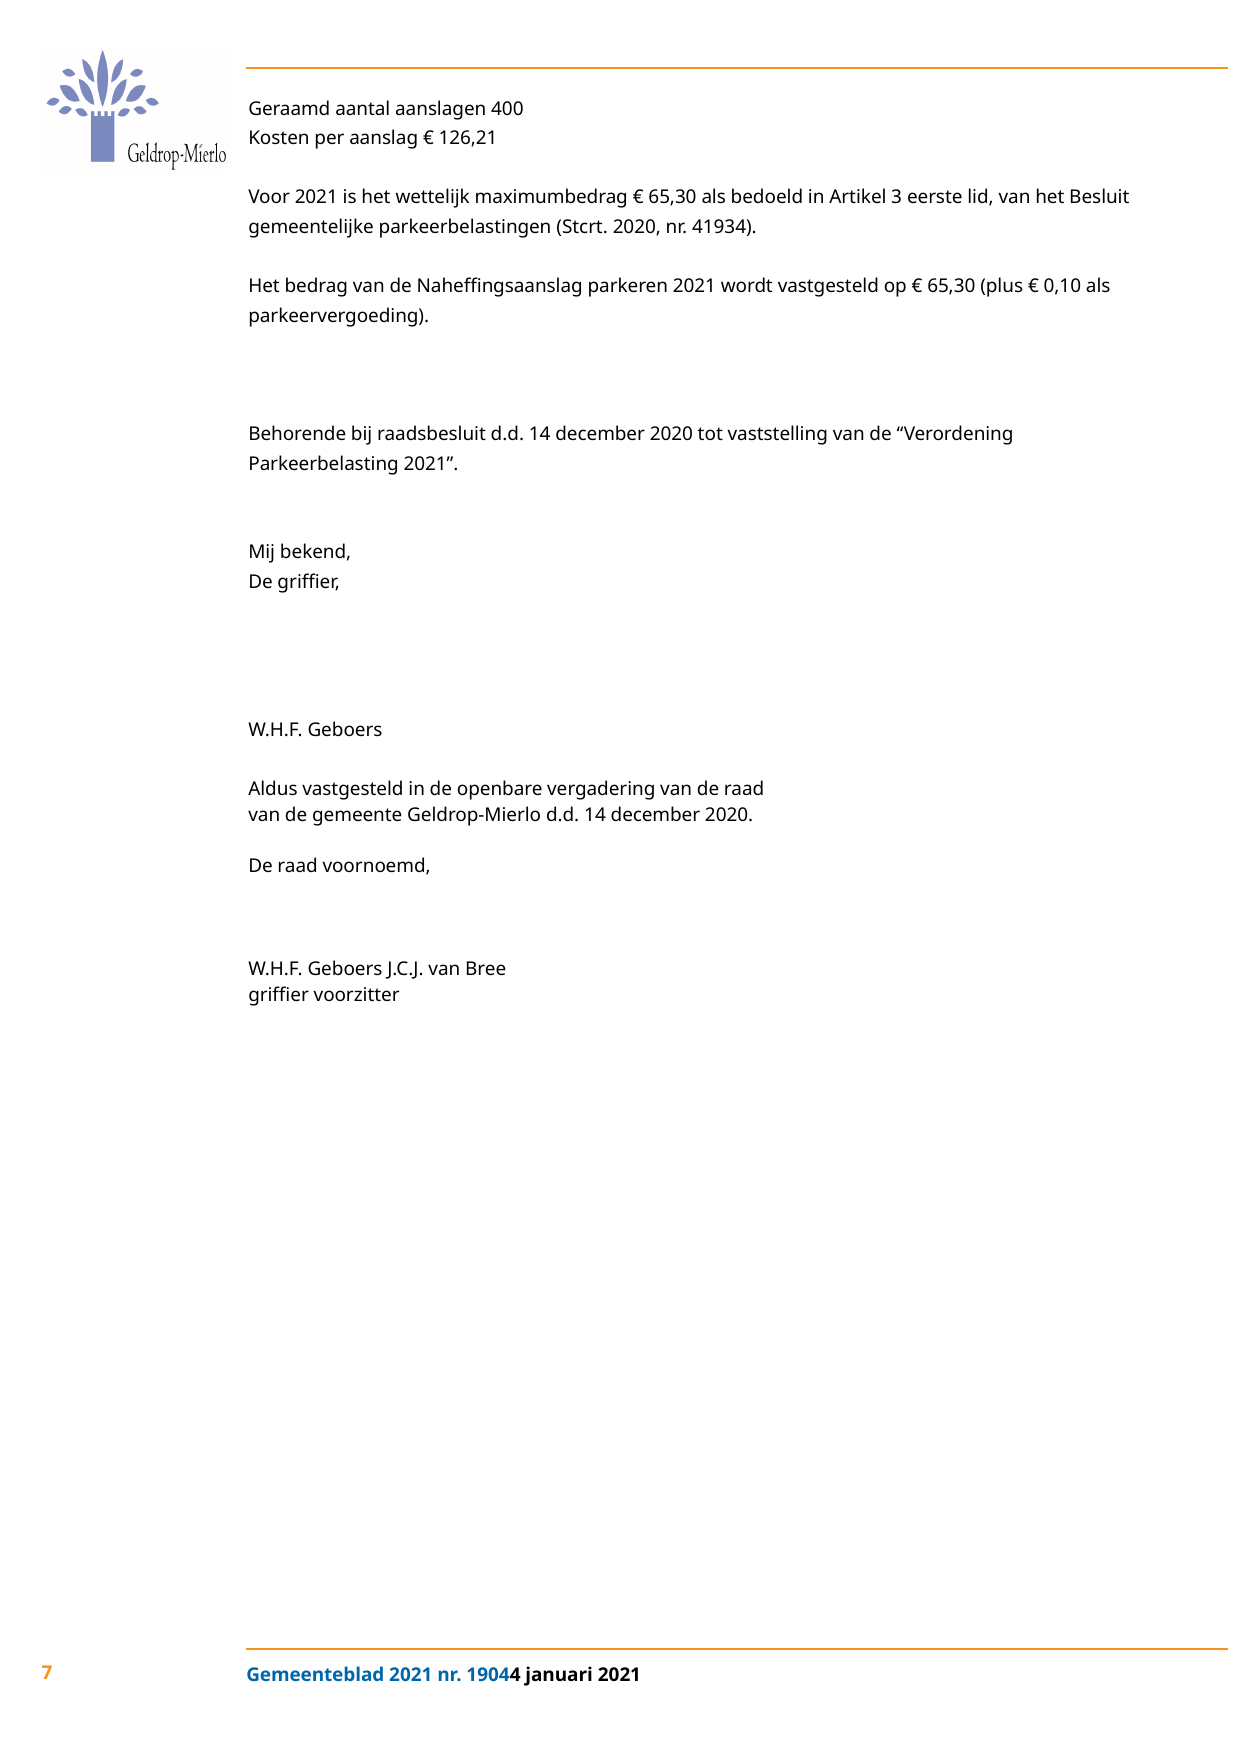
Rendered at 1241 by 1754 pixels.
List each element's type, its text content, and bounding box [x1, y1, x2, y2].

text De griffier, [248, 568, 1152, 594]
text Kosten per aanslag € 126,21 [248, 124, 1152, 150]
text Geraamd aantal aanslagen 400 [248, 95, 1152, 121]
text Mij bekend, [248, 538, 1152, 564]
text W.H.F. Geboers [248, 716, 1152, 742]
text De raad voornoemd, [248, 852, 1152, 878]
text Behorende bij raadsbesluit d.d. 14 december 2020 tot vaststelling van de “Verordening Parkeerbelasting 2021”. [248, 420, 1152, 476]
text Het bedrag van de Naheffingsaanslag parkeren 2021 wordt vastgesteld op € 65,30 (plus € 0,10 als parkeervergoeding). [248, 272, 1152, 328]
text W.H.F. Geboers J.C.J. van Bree [248, 955, 1152, 981]
text griffier voorzitter [248, 981, 1152, 1007]
text van de gemeente Geldrop-Mierlo d.d. 14 december 2020. [248, 801, 1152, 827]
text Voor 2021 is het wettelijk maximumbedrag € 65,30 als bedoeld in Artikel 3 eerste lid, van het Besluit gemeentelijke parkeerbelastingen (Stcrt. 2020, nr. 41934). [248, 183, 1152, 239]
text Aldus vastgesteld in de openbare vergadering van de raad [248, 775, 1152, 801]
picture [41, 47, 231, 172]
